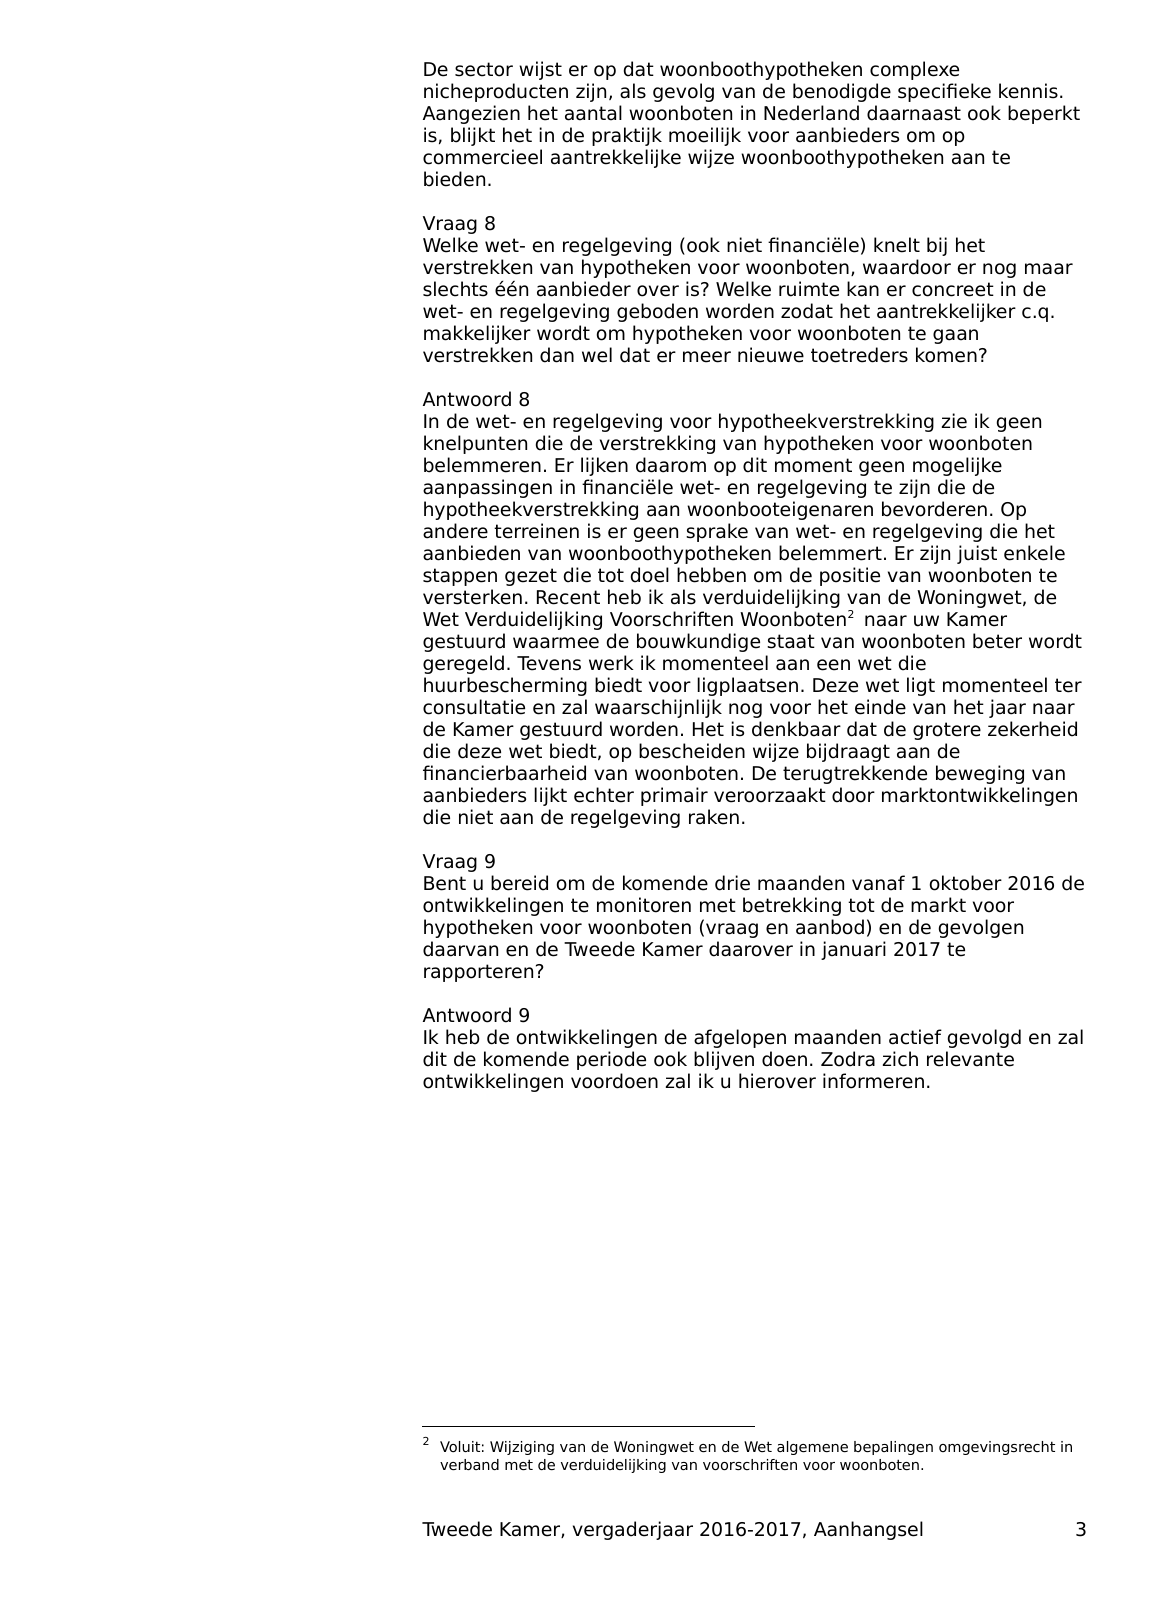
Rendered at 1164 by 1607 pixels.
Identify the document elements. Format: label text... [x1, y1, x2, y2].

text In de wet- en regelgeving voor hypotheekverstrekking zie ik geen knelpunten die de verstrekking van hypotheken voor woonboten belemmeren. Er lijken daarom op dit moment geen mogelijke aanpassingen in financiële wet- en regelgeving te zijn die de hypotheekverstrekking aan woonbooteigenaren bevorderen. Op andere terreinen is er geen sprake van wet- en regelgeving die het aanbieden van woonboothypotheken belemmert. Er zijn juist enkele stappen gezet die tot doel hebben om de positie van woonboten te versterken. Recent heb ik als verduidelijking van de Woningwet, de Wet Verduidelijking Voorschriften Woonboten naar uw Kamer gestuurd waarmee de bouwkundige staat van woonboten beter wordt geregeld. Tevens werk ik momenteel aan een wet die huurbescherming biedt voor ligplaatsen. Deze wet ligt momenteel ter consultatie en zal waarschijnlijk nog voor het einde van het jaar naar de Kamer gestuurd worden. Het is denkbaar dat de grotere zekerheid die deze wet biedt, op bescheiden wijze bijdraagt aan de financierbaarheid van woonboten. De terugtrekkende beweging van aanbieders lijkt echter primair veroorzaakt door marktontwikkelingen die niet aan de regelgeving raken. [422, 411, 1087, 829]
text Voluit: Wijziging van de Woningwet en de Wet algemene bepalingen omgevingsrecht in verband met de verduidelijking van voorschriften voor woonboten. [422, 1435, 1087, 1474]
text Welke wet- en regelgeving (ook niet financiële) knelt bij het verstrekken van hypotheken voor woonboten, waardoor er nog maar slechts één aanbieder over is? Welke ruimte kan er concreet in de wet- en regelgeving geboden worden zodat het aantrekkelijker c.q. makkelijker wordt om hypotheken voor woonboten te gaan verstrekken dan wel dat er meer nieuwe toetreders komen? [422, 235, 1087, 367]
text Bent u bereid om de komende drie maanden vanaf 1 oktober 2016 de ontwikkelingen te monitoren met betrekking tot de markt voor hypotheken voor woonboten (vraag en aanbod) en de gevolgen daarvan en de Tweede Kamer daarover in januari 2017 te rapporteren? [422, 873, 1087, 983]
text Ik heb de ontwikkelingen de afgelopen maanden actief gevolgd en zal dit de komende periode ook blijven doen. Zodra zich relevante ontwikkelingen voordoen zal ik u hierover informeren. [422, 1027, 1087, 1093]
text Antwoord 9 [422, 1005, 1087, 1027]
text De sector wijst er op dat woonboothypotheken complexe nicheproducten zijn, als gevolg van de benodigde specifieke kennis. Aangezien het aantal woonboten in Nederland daarnaast ook beperkt is, blijkt het in de praktijk moeilijk voor aanbieders om op commercieel aantrekkelijke wijze woonboothypotheken aan te bieden. [422, 59, 1087, 191]
text Vraag 8 [422, 213, 1087, 235]
text Vraag 9 [422, 851, 1087, 873]
text Antwoord 8 [422, 389, 1087, 411]
